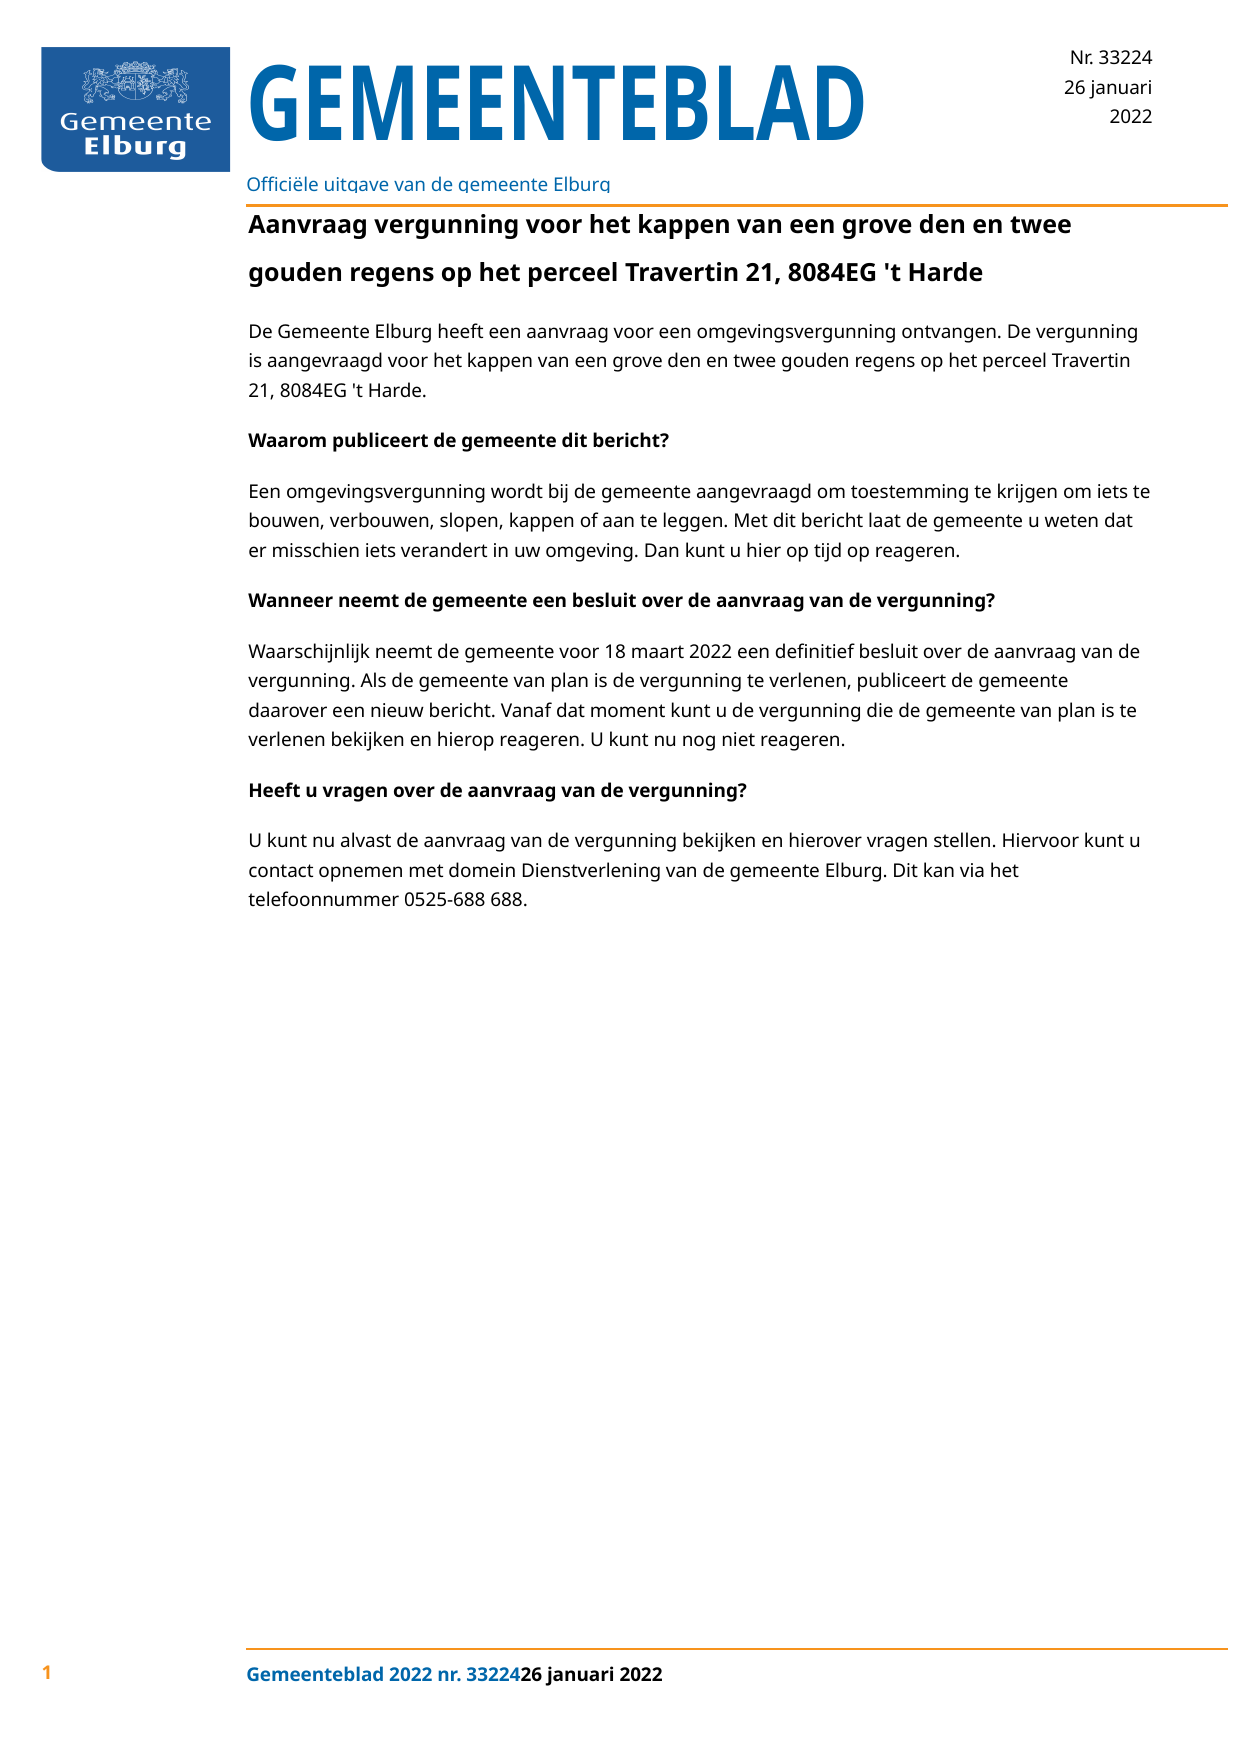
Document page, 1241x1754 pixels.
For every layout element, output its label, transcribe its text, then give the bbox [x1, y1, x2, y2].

text Wanneer neemt de gemeente een besluit over de aanvraag van de vergunning? [248, 587, 1152, 613]
text Waarschijnlijk neemt de gemeente voor 18 maart 2022 een definitief besluit over de aanvraag van de vergunning. Als de gemeente van plan is de vergunning te verlenen, publiceert de gemeente daarover een nieuw bericht. Vanaf dat moment kunt u de vergunning die de gemeente van plan is te verlenen bekijken en hierop reageren. U kunt nu nog niet reageren. [248, 638, 1152, 752]
text Een omgevingsvergunning wordt bij de gemeente aangevraagd om toestemming te krijgen om iets te bouwen, verbouwen, slopen, kappen of aan te leggen. Met dit bericht laat de gemeente u weten dat er misschien iets verandert in uw omgeving. Dan kunt u hier op tijd op reageren. [248, 478, 1152, 563]
text Waarom publiceert de gemeente dit bericht? [248, 427, 1152, 453]
text U kunt nu alvast de aanvraag van de vergunning bekijken en hierover vragen stellen. Hiervoor kunt u contact opnemen met domein Dienstverlening van de gemeente Elburg. Dit kan via het telefoonnummer 0525-688 688. [248, 827, 1152, 912]
picture [41, 47, 231, 172]
text De Gemeente Elburg heeft een aanvraag voor een omgevingsvergunning ontvangen. De vergunning is aangevraagd voor het kappen van een grove den en twee gouden regens op het perceel Travertin 21, 8084EG 't Harde. [248, 318, 1152, 403]
text Heeft u vragen over de aanvraag van de vergunning? [248, 777, 1152, 803]
text Aanvraag vergunning voor het kappen van een grove den en twee gouden regens op het perceel Travertin 21, 8084EG 't Harde [248, 207, 1152, 288]
